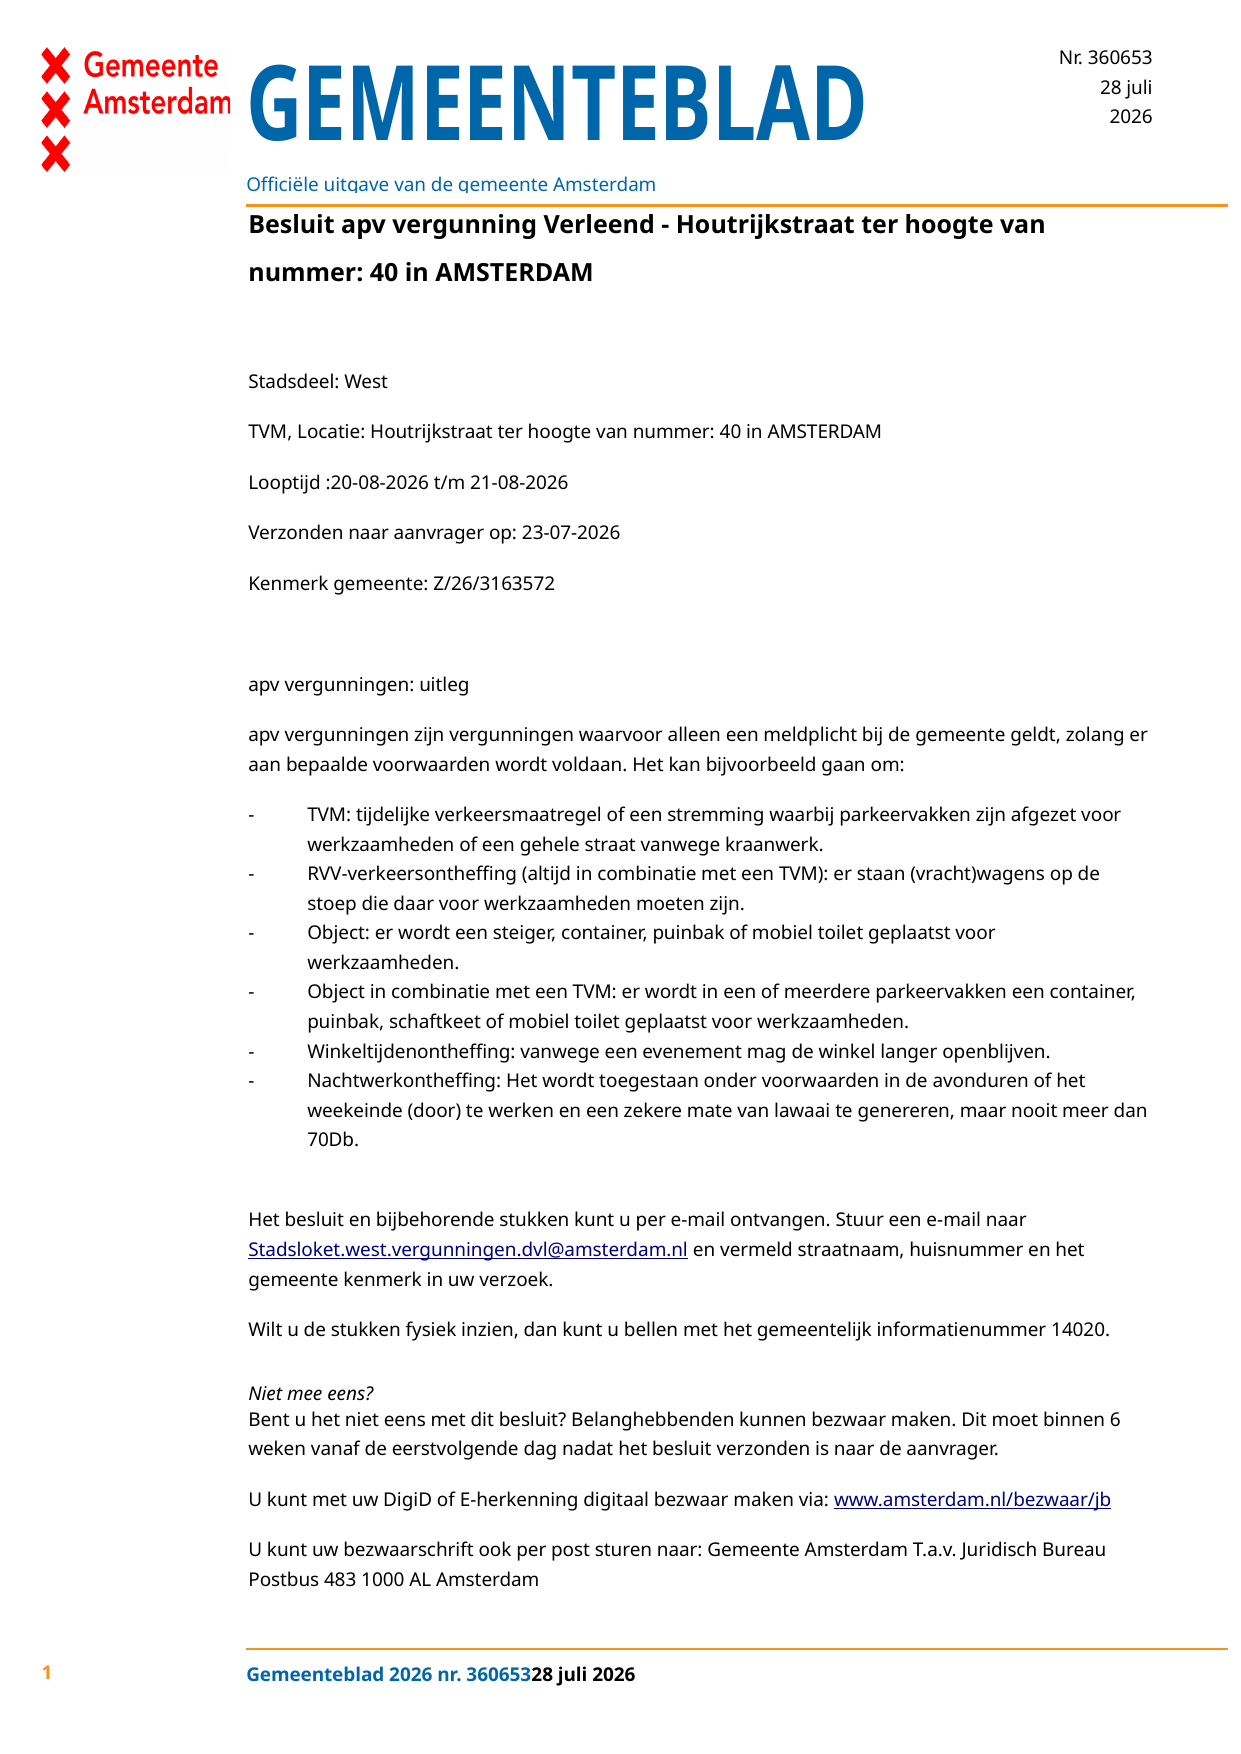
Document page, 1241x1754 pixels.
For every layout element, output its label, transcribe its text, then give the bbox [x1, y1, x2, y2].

text U kunt uw bezwaarschrift ook per post sturen naar: Gemeente Amsterdam T.a.v. Juridisch Bureau Postbus 483 1000 AL Amsterdam [248, 1536, 1152, 1592]
list Object in combinatie met een TVM: er wordt in een of meerdere parkeervakken een container, puinbak, schaftkeet of mobiel toilet geplaatst voor werkzaamheden. [248, 979, 1152, 1034]
list Nachtwerkontheffing: Het wordt toegestaan onder voorwaarden in de avonduren of het weekeinde (door) te werken en een zekere mate van lawaai te genereren, maar nooit meer dan 70Db. [248, 1067, 1152, 1152]
text Het besluit en bijbehorende stukken kunt u per e-mail ontvangen. Stuur een e-mail naar Stadsloket.west.vergunningen.dvl@amsterdam.nl en vermeld straatnaam, huisnummer en het gemeente kenmerk in uw verzoek. [248, 1207, 1152, 1292]
text Wilt u de stukken fysiek inzien, dan kunt u bellen met het gemeentelijk informatienummer 14020. [248, 1316, 1152, 1342]
list Object: er wordt een steiger, container, puinbak of mobiel toilet geplaatst voor werkzaamheden. [248, 919, 1152, 975]
text Stadsdeel: West [248, 368, 1152, 394]
text apv vergunningen: uitleg [248, 671, 1152, 697]
text Verzonden naar aanvrager op: 23-07-2026 [248, 519, 1152, 545]
text TVM, Locatie: Houtrijkstraat ter hoogte van nummer: 40 in AMSTERDAM [248, 419, 1152, 444]
text Besluit apv vergunning Verleend - Houtrijkstraat ter hoogte van nummer: 40 in AMSTERDAM [248, 207, 1152, 288]
text Looptijd :20-08-2026 t/m 21-08-2026 [248, 469, 1152, 495]
picture [41, 47, 231, 172]
list RVV-verkeersontheffing (altijd in combinatie met een TVM): er staan (vracht)wagens op de stoep die daar voor werkzaamheden moeten zijn. [248, 860, 1152, 916]
list TVM: tijdelijke verkeersmaatregel of een stremming waarbij parkeervakken zijn afgezet voor werkzaamheden of een gehele straat vanwege kraanwerk. [248, 801, 1152, 857]
text Niet mee eens? [248, 1380, 1152, 1406]
list Winkeltijdenontheffing: vanwege een evenement mag de winkel langer openblijven. [248, 1038, 1152, 1064]
text Kenmerk gemeente: Z/26/3163572 [248, 570, 1152, 596]
text U kunt met uw DigiD of E-herkenning digitaal bezwaar maken via: www.amsterdam.nl/bezwaar/jb [248, 1486, 1152, 1512]
text Bent u het niet eens met dit besluit? Belanghebbenden kunnen bezwaar maken. Dit moet binnen 6 weken vanaf de eerstvolgende dag nadat het besluit verzonden is naar de aanvrager. [248, 1406, 1152, 1461]
text apv vergunningen zijn vergunningen waarvoor alleen een meldplicht bij de gemeente geldt, zolang er aan bepaalde voorwaarden wordt voldaan. Het kan bijvoorbeeld gaan om: [248, 721, 1152, 777]
